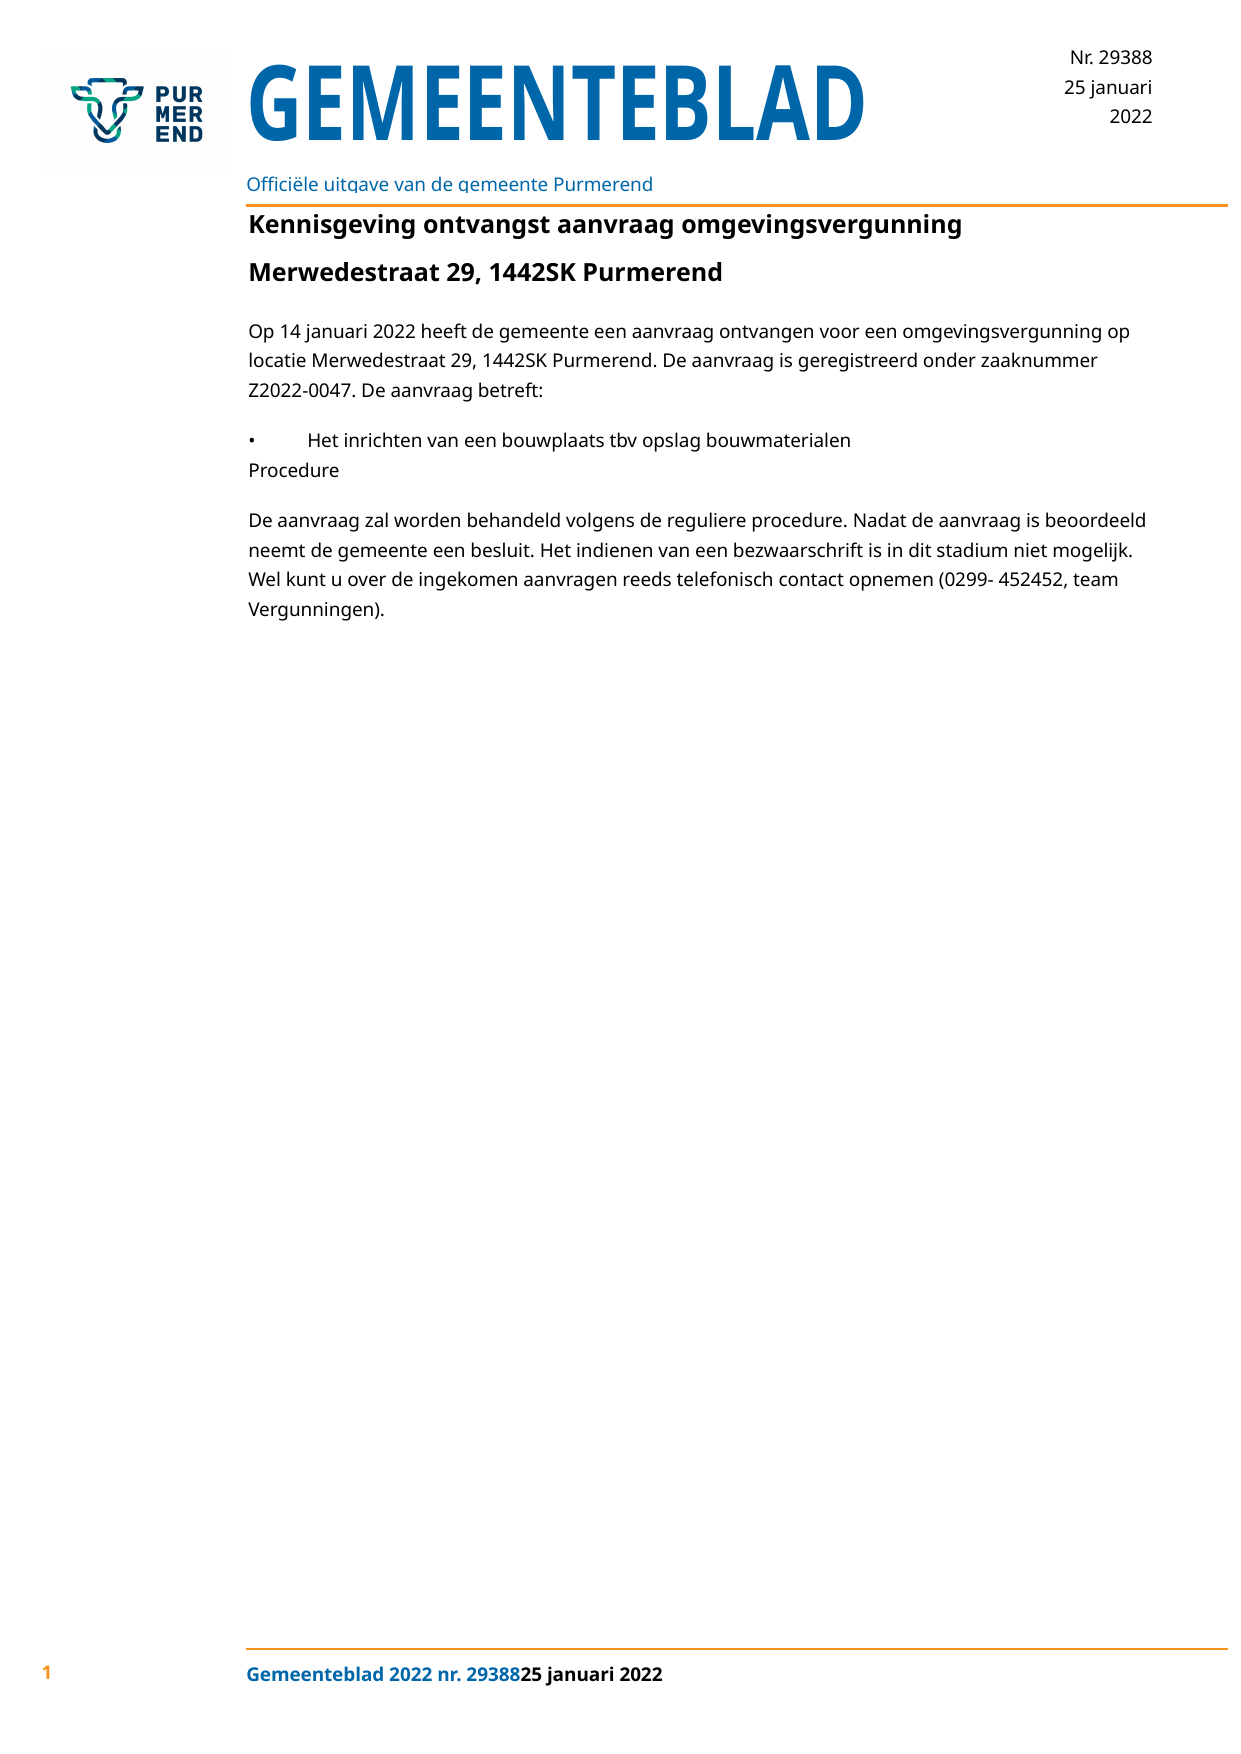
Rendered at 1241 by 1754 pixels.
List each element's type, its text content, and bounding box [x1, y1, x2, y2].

text Kennisgeving ontvangst aanvraag omgevingsvergunning Merwedestraat 29, 1442SK Purmerend [248, 207, 1152, 288]
list Het inrichten van een bouwplaats tbv opslag bouwmaterialen [248, 427, 1152, 453]
text Op 14 januari 2022 heeft de gemeente een aanvraag ontvangen voor een omgevingsvergunning op locatie Merwedestraat 29, 1442SK Purmerend. De aanvraag is geregistreerd onder zaaknummer Z2022-0047. De aanvraag betreft: [248, 318, 1152, 403]
text De aanvraag zal worden behandeld volgens de reguliere procedure. Nadat de aanvraag is beoordeeld neemt de gemeente een besluit. Het indienen van een bezwaarschrift is in dit stadium niet mogelijk. Wel kunt u over de ingekomen aanvragen reeds telefonisch contact opnemen (0299- 452452, team Vergunningen). [248, 507, 1152, 622]
picture [41, 47, 231, 172]
text Procedure [248, 457, 1152, 483]
